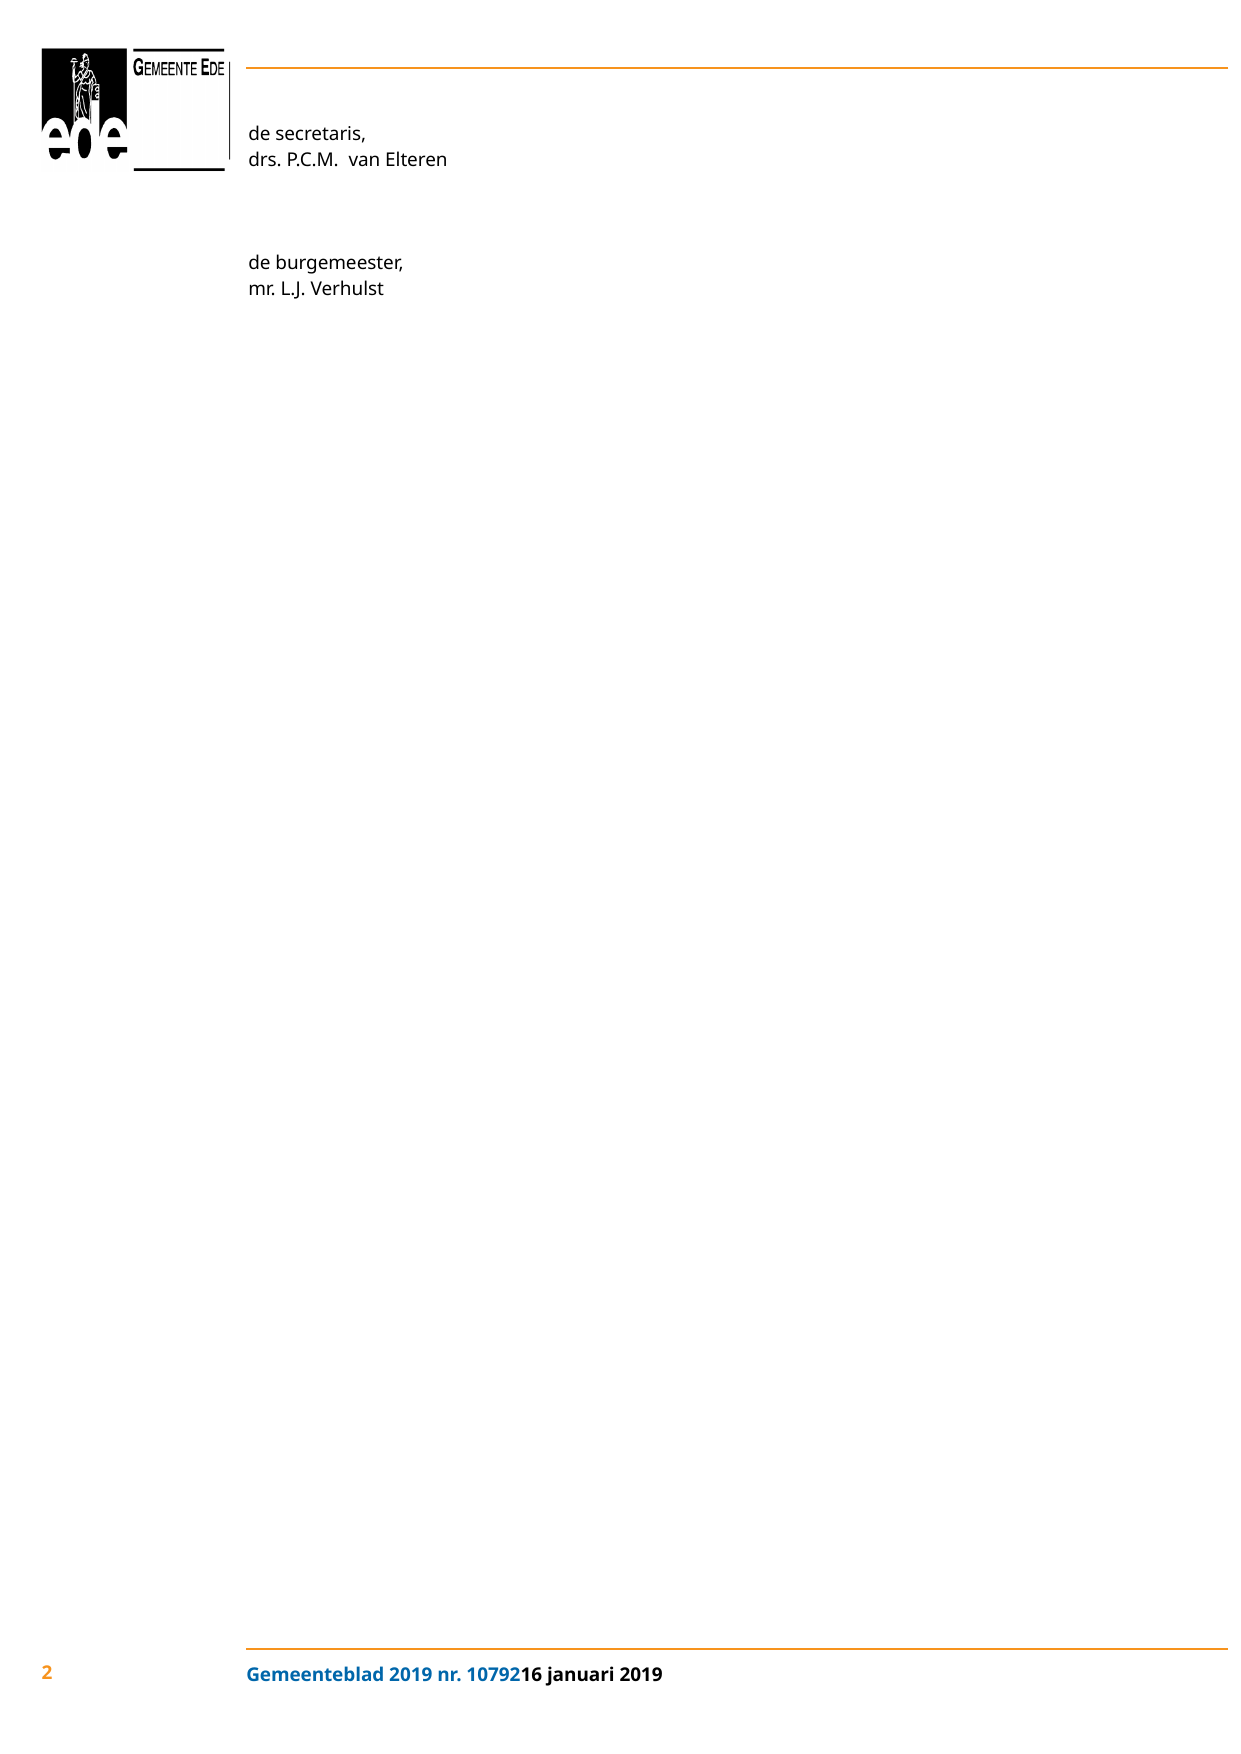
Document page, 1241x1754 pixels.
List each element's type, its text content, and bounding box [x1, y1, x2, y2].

text de secretaris, [248, 121, 1152, 146]
text drs. P.C.M. van Elteren [248, 146, 1152, 172]
text de burgemeester, [248, 249, 1152, 275]
picture [41, 47, 231, 172]
text mr. L.J. Verhulst [248, 275, 1152, 301]
